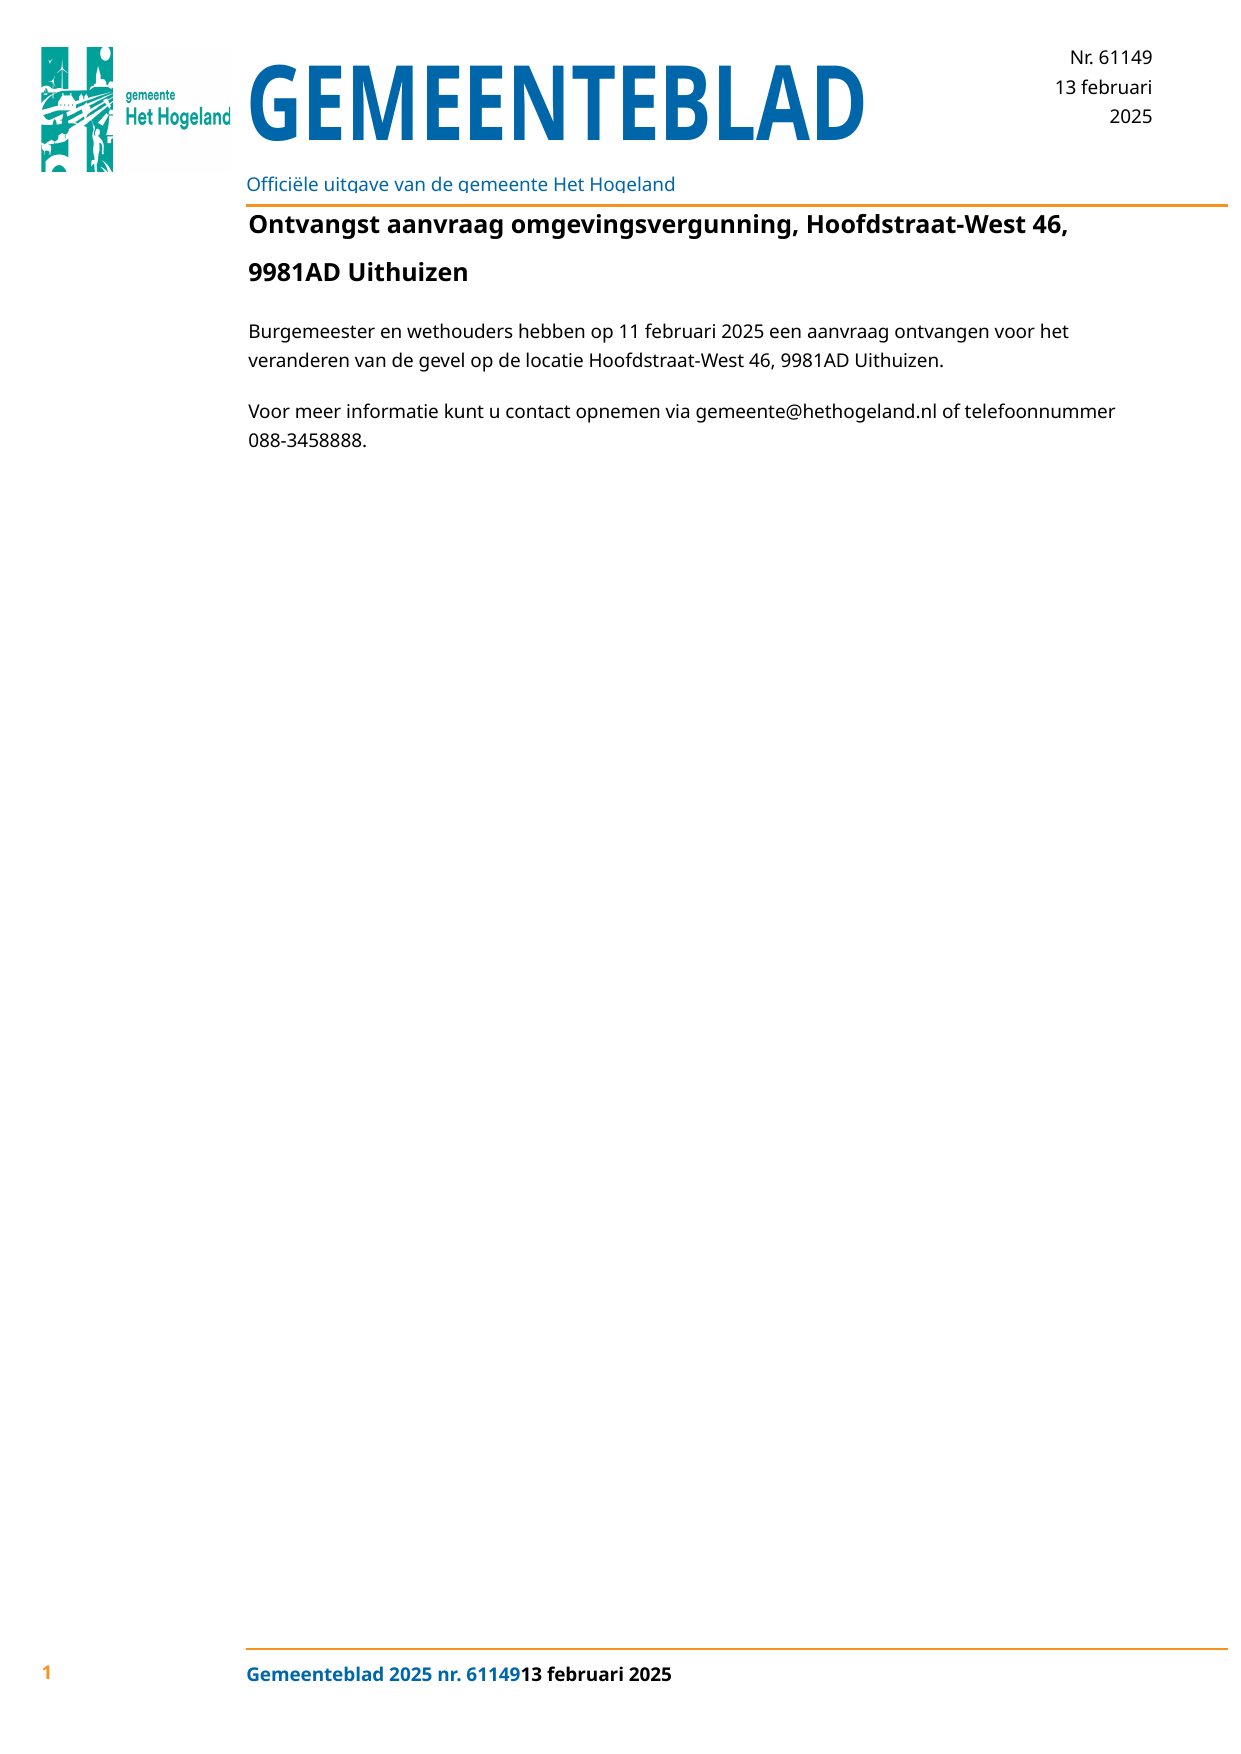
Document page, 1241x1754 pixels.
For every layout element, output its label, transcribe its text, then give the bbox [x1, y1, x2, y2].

text Ontvangst aanvraag omgevingsvergunning, Hoofdstraat-West 46, 9981AD Uithuizen [248, 207, 1152, 288]
picture [41, 47, 231, 172]
text Voor meer informatie kunt u contact opnemen via gemeente@hethogeland.nl of telefoonnummer 088-3458888. [248, 398, 1152, 453]
text Burgemeester en wethouders hebben op 11 februari 2025 een aanvraag ontvangen voor het veranderen van de gevel op de locatie Hoofdstraat-West 46, 9981AD Uithuizen. [248, 318, 1152, 373]
